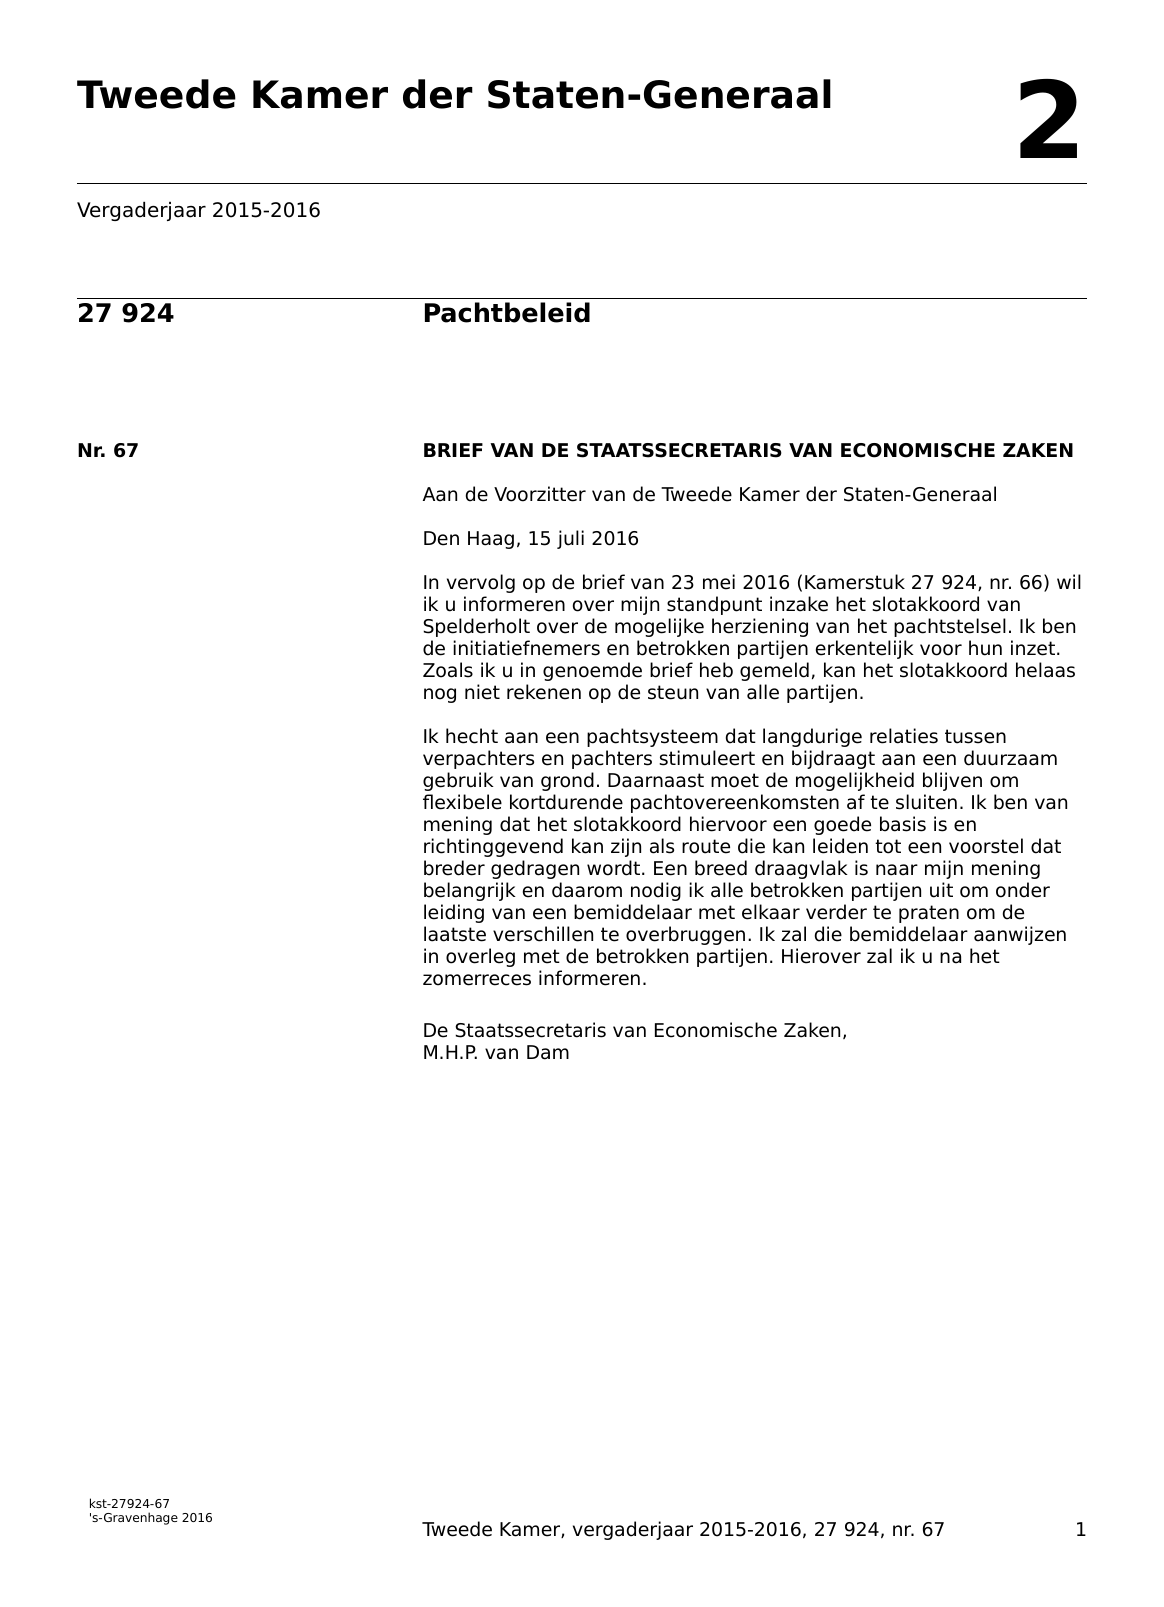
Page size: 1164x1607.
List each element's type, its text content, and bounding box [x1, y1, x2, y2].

text kst-27924-67 [88, 1497, 323, 1511]
text Ik hecht aan een pachtsysteem dat langdurige relaties tussen verpachters en pachters stimuleert en bijdraagt aan een duurzaam gebruik van grond. Daarnaast moet de mogelijkheid blijven om flexibele kortdurende pachtovereenkomsten af te sluiten. Ik ben van mening dat het slotakkoord hiervoor een goede basis is en richtinggevend kan zijn als route die kan leiden tot een voorstel dat breder gedragen wordt. Een breed draagvlak is naar mijn mening belangrijk en daarom nodig ik alle betrokken partijen uit om onder leiding van een bemiddelaar met elkaar verder te praten om de laatste verschillen te overbruggen. Ik zal die bemiddelaar aanwijzen in overleg met de betrokken partijen. Hierover zal ik u na het zomerreces informeren. [422, 726, 1087, 990]
table_header Tweede Kamer der Staten-Generaal [77, 59, 886, 183]
text 's-Gravenhage 2016 [88, 1511, 323, 1525]
text Aan de Voorzitter van de Tweede Kamer der Staten-Generaal [422, 484, 1087, 506]
text De Staatssecretaris van Economische Zaken, M.H.P. van Dam [422, 1020, 1087, 1064]
text Den Haag, 15 juli 2016 [422, 528, 1087, 550]
text In vervolg op de brief van 23 mei 2016 (Kamerstuk 27 924, nr. 66) wil ik u informeren over mijn standpunt inzake het slotakkoord van Spelderholt over de mogelijke herziening van het pachtstelsel. Ik ben de initiatiefnemers en betrokken partijen erkentelijk voor hun inzet. Zoals ik u in genoemde brief heb gemeld, kan het slotakkoord helaas nog niet rekenen op de steun van alle partijen. [422, 572, 1087, 704]
table_header 2 [886, 59, 1087, 183]
table_cell Vergaderjaar 2015-2016 [77, 184, 1087, 298]
subtitle Nr. 67 BRIEF VAN DE STAATSSECRETARIS VAN ECONOMISCHE ZAKEN [77, 440, 1087, 462]
subtitle 27 924 Pachtbeleid [77, 299, 1087, 329]
